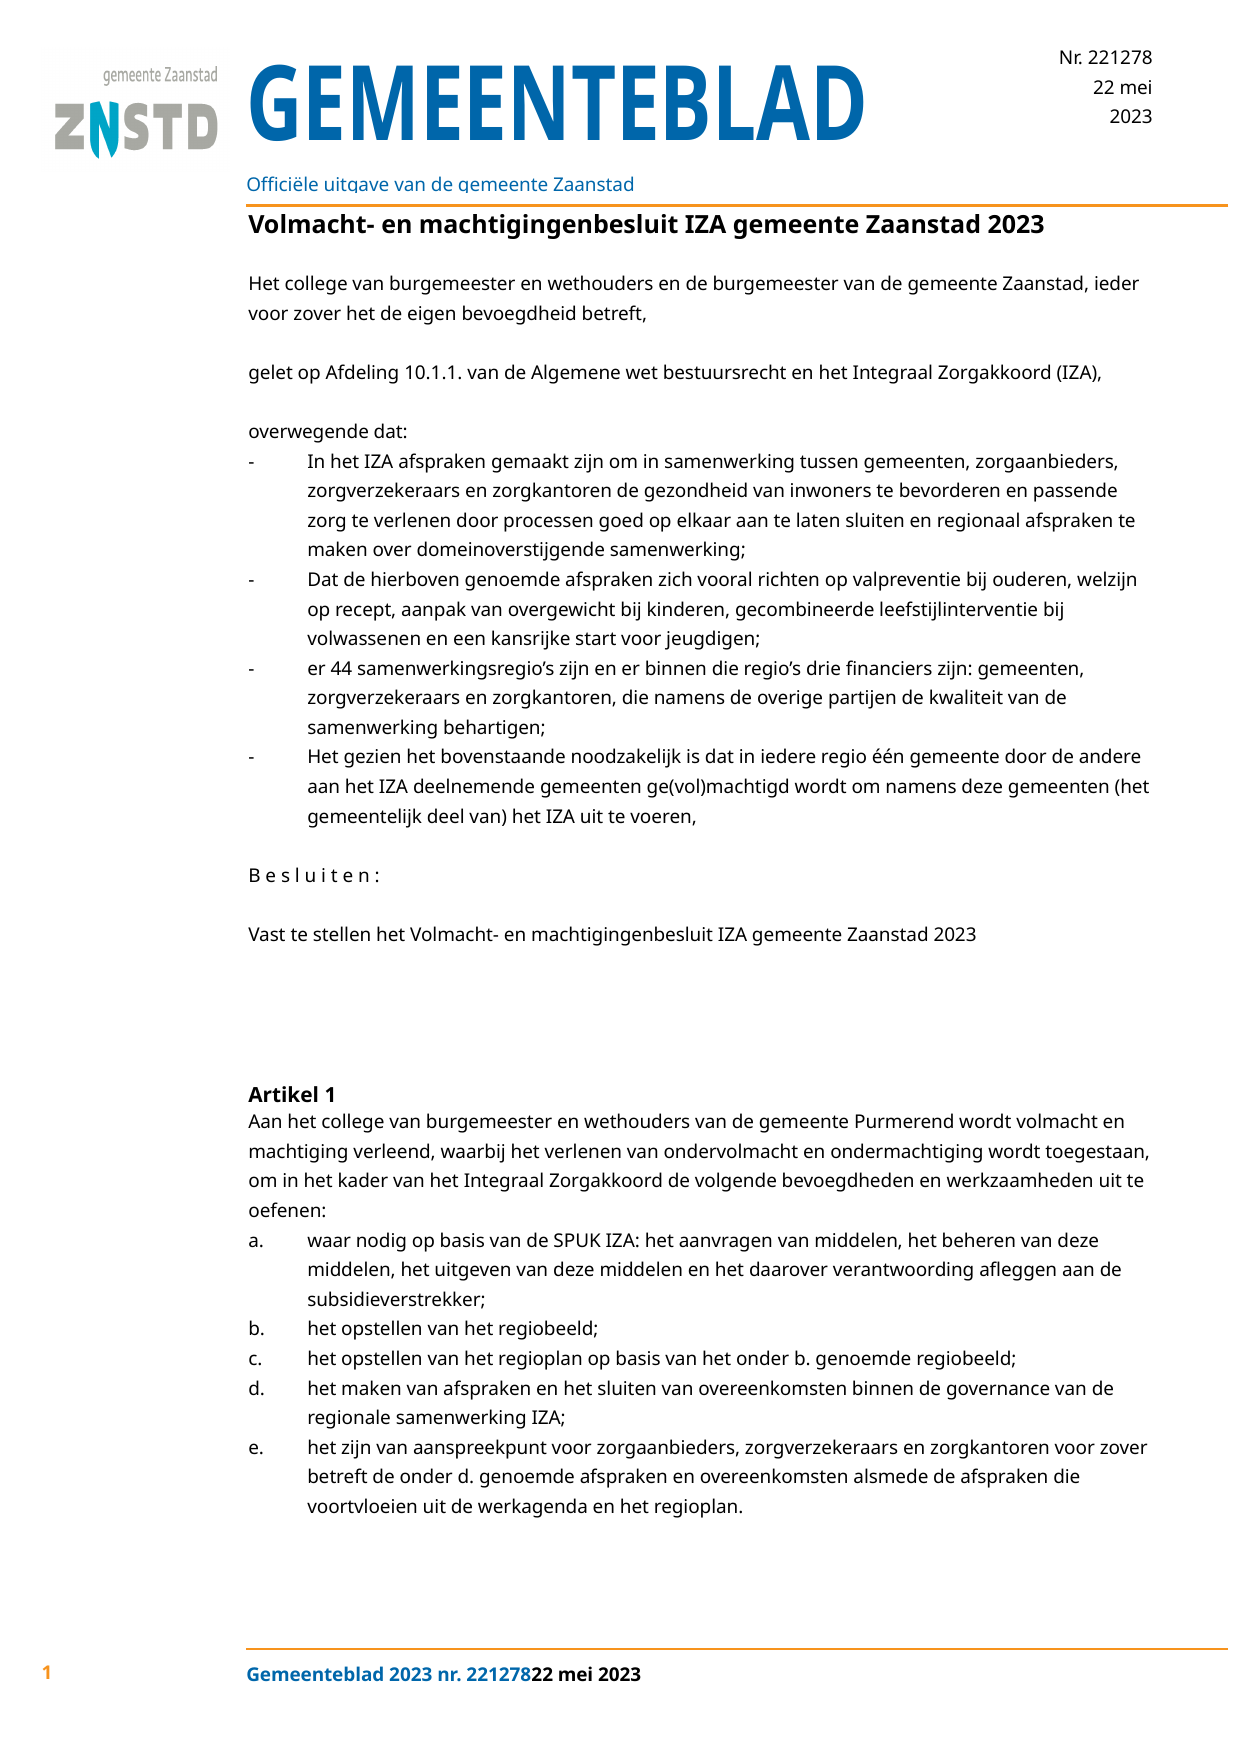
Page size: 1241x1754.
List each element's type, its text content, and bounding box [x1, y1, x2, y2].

list het zijn van aanspreekpunt voor zorgaanbieders, zorgverzekeraars en zorgkantoren voor zover betreft de onder d. genoemde afspraken en overeenkomsten alsmede de afspraken die voortvloeien uit de werkagenda en het regioplan. [248, 1434, 1152, 1519]
text gelet op Afdeling 10.1.1. van de Algemene wet bestuursrecht en het Integraal Zorgakkoord (IZA), [248, 359, 1152, 385]
text Het college van burgemeester en wethouders en de burgemeester van de gemeente Zaanstad, ieder voor zover het de eigen bevoegdheid betreft, [248, 270, 1152, 326]
list er 44 samenwerkingsregio’s zijn en er binnen die regio’s drie financiers zijn: gemeenten, zorgverzekeraars en zorgkantoren, die namens de overige partijen de kwaliteit van de samenwerking behartigen; [248, 655, 1152, 740]
picture [41, 47, 231, 172]
list In het IZA afspraken gemaakt zijn om in samenwerking tussen gemeenten, zorgaanbieders, zorgverzekeraars en zorgkantoren de gezondheid van inwoners te bevorderen en passende zorg te verlenen door processen goed op elkaar aan te laten sluiten en regionaal afspraken te maken over domeinoverstijgende samenwerking; [248, 448, 1152, 562]
text Vast te stellen het Volmacht- en machtigingenbesluit IZA gemeente Zaanstad 2023 [248, 921, 1152, 947]
list waar nodig op basis van de SPUK IZA: het aanvragen van middelen, het beheren van deze middelen, het uitgeven van deze middelen en het daarover verantwoording afleggen aan de subsidieverstrekker; [248, 1227, 1152, 1312]
list Dat de hierboven genoemde afspraken zich vooral richten op valpreventie bij ouderen, welzijn op recept, aanpak van overgewicht bij kinderen, gecombineerde leefstijlinterventie bij volwassenen en een kansrijke start voor jeugdigen; [248, 566, 1152, 651]
text Volmacht- en machtigingenbesluit IZA gemeente Zaanstad 2023 [248, 207, 1152, 241]
text overwegende dat: [248, 418, 1152, 444]
text B e s l u i t e n : [248, 862, 1152, 888]
list het opstellen van het regiobeeld; [248, 1316, 1152, 1341]
list het opstellen van het regioplan op basis van het onder b. genoemde regiobeeld; [248, 1345, 1152, 1371]
list het maken van afspraken en het sluiten van overeenkomsten binnen de governance van de regionale samenwerking IZA; [248, 1375, 1152, 1430]
text Artikel 1 [248, 1080, 1152, 1108]
text Aan het college van burgemeester en wethouders van de gemeente Purmerend wordt volmacht en machtiging verleend, waarbij het verlenen van ondervolmacht en ondermachtiging wordt toegestaan, om in het kader van het Integraal Zorgakkoord de volgende bevoegdheden en werkzaamheden uit te oefenen: [248, 1108, 1152, 1223]
list Het gezien het bovenstaande noodzakelijk is dat in iedere regio één gemeente door de andere aan het IZA deelnemende gemeenten ge(vol)machtigd wordt om namens deze gemeenten (het gemeentelijk deel van) het IZA uit te voeren, [248, 744, 1152, 828]
